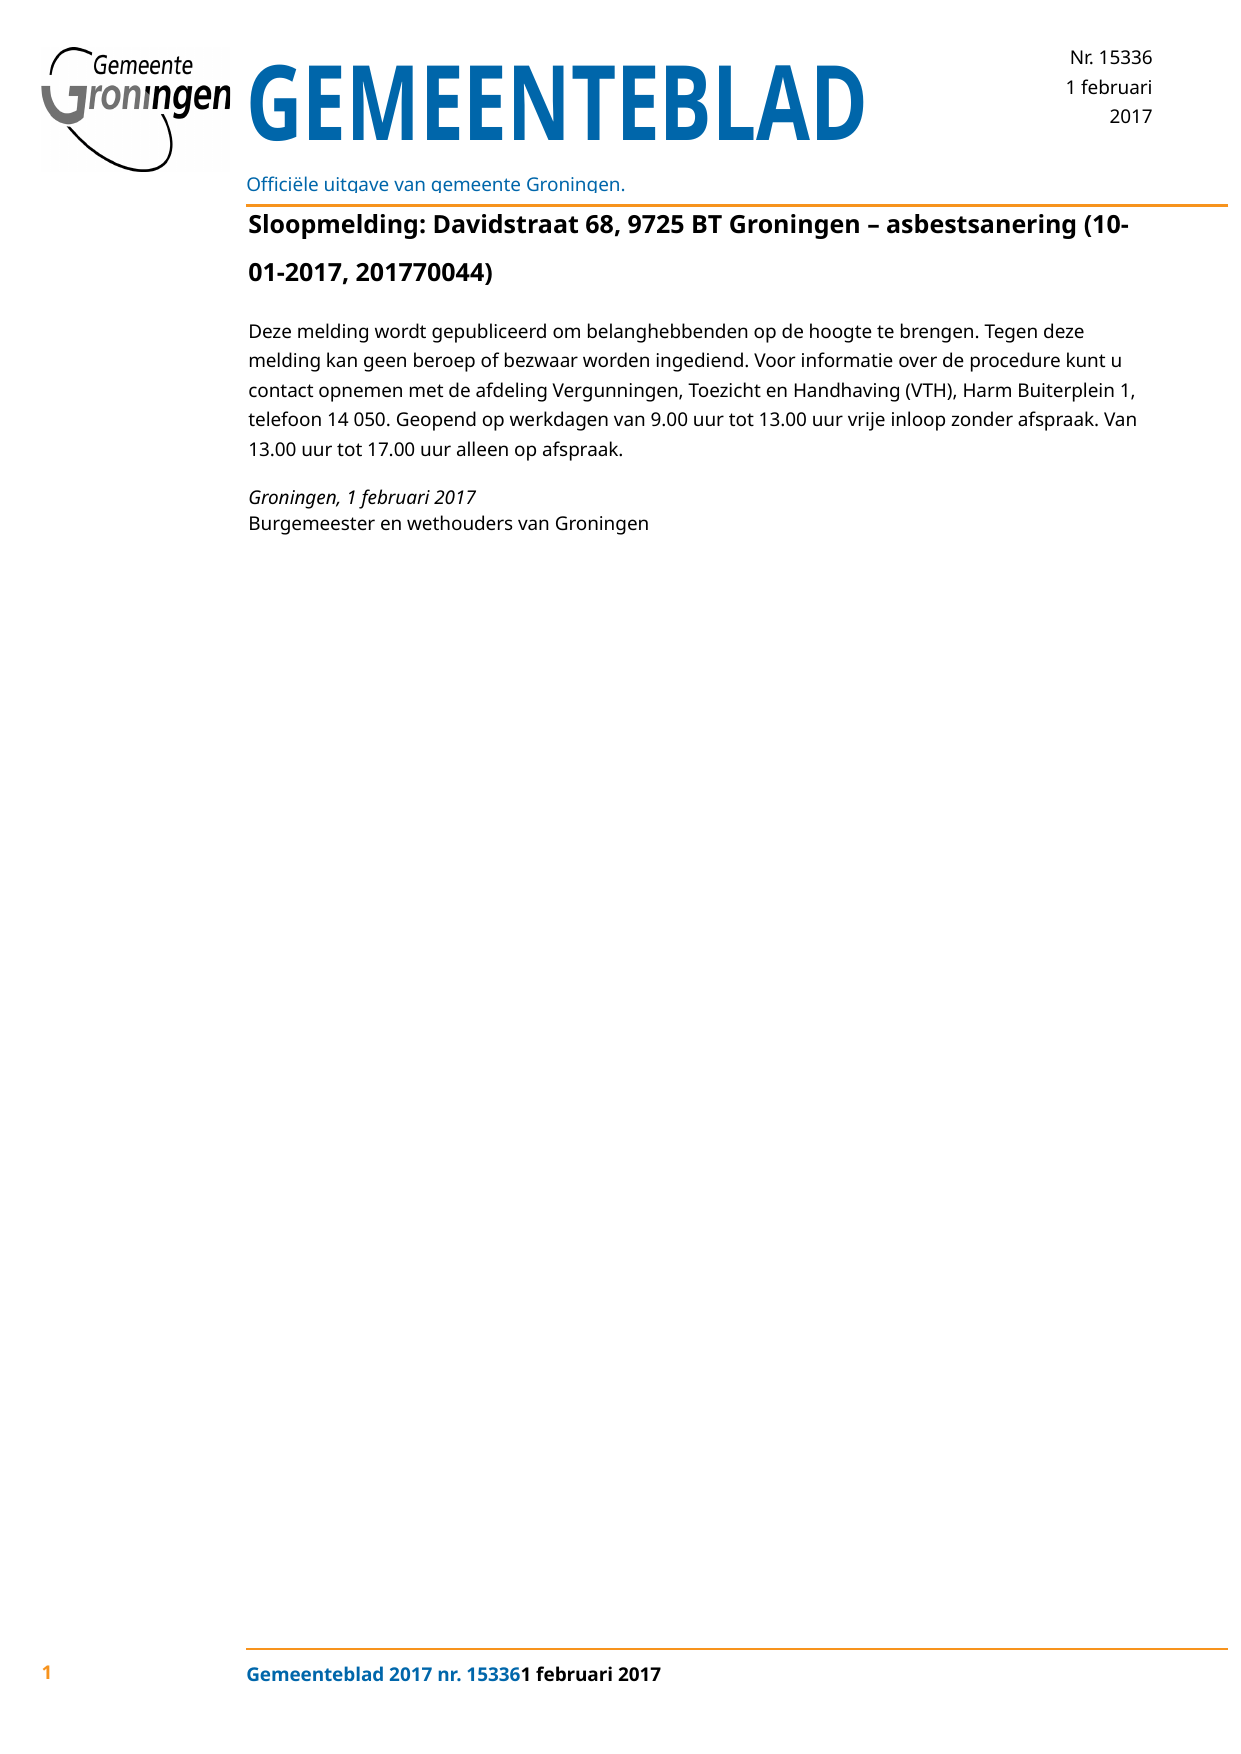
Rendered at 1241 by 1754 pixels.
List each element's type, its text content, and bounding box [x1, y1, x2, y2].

text Deze melding wordt gepubliceerd om belanghebbenden op de hoogte te brengen. Tegen deze melding kan geen beroep of bezwaar worden ingediend. Voor informatie over de procedure kunt u contact opnemen met de afdeling Vergunningen, Toezicht en Handhaving (VTH), Harm Buiterplein 1, telefoon 14 050. Geopend op werkdagen van 9.00 uur tot 13.00 uur vrije inloop zonder afspraak. Van 13.00 uur tot 17.00 uur alleen op afspraak. [248, 318, 1152, 462]
text Burgemeester en wethouders van Groningen [248, 510, 1152, 536]
text Groningen, 1 februari 2017 [248, 484, 1152, 510]
text Sloopmelding: Davidstraat 68, 9725 BT Groningen – asbestsanering (10-01-2017, 201770044) [248, 207, 1152, 288]
picture [41, 47, 231, 172]
